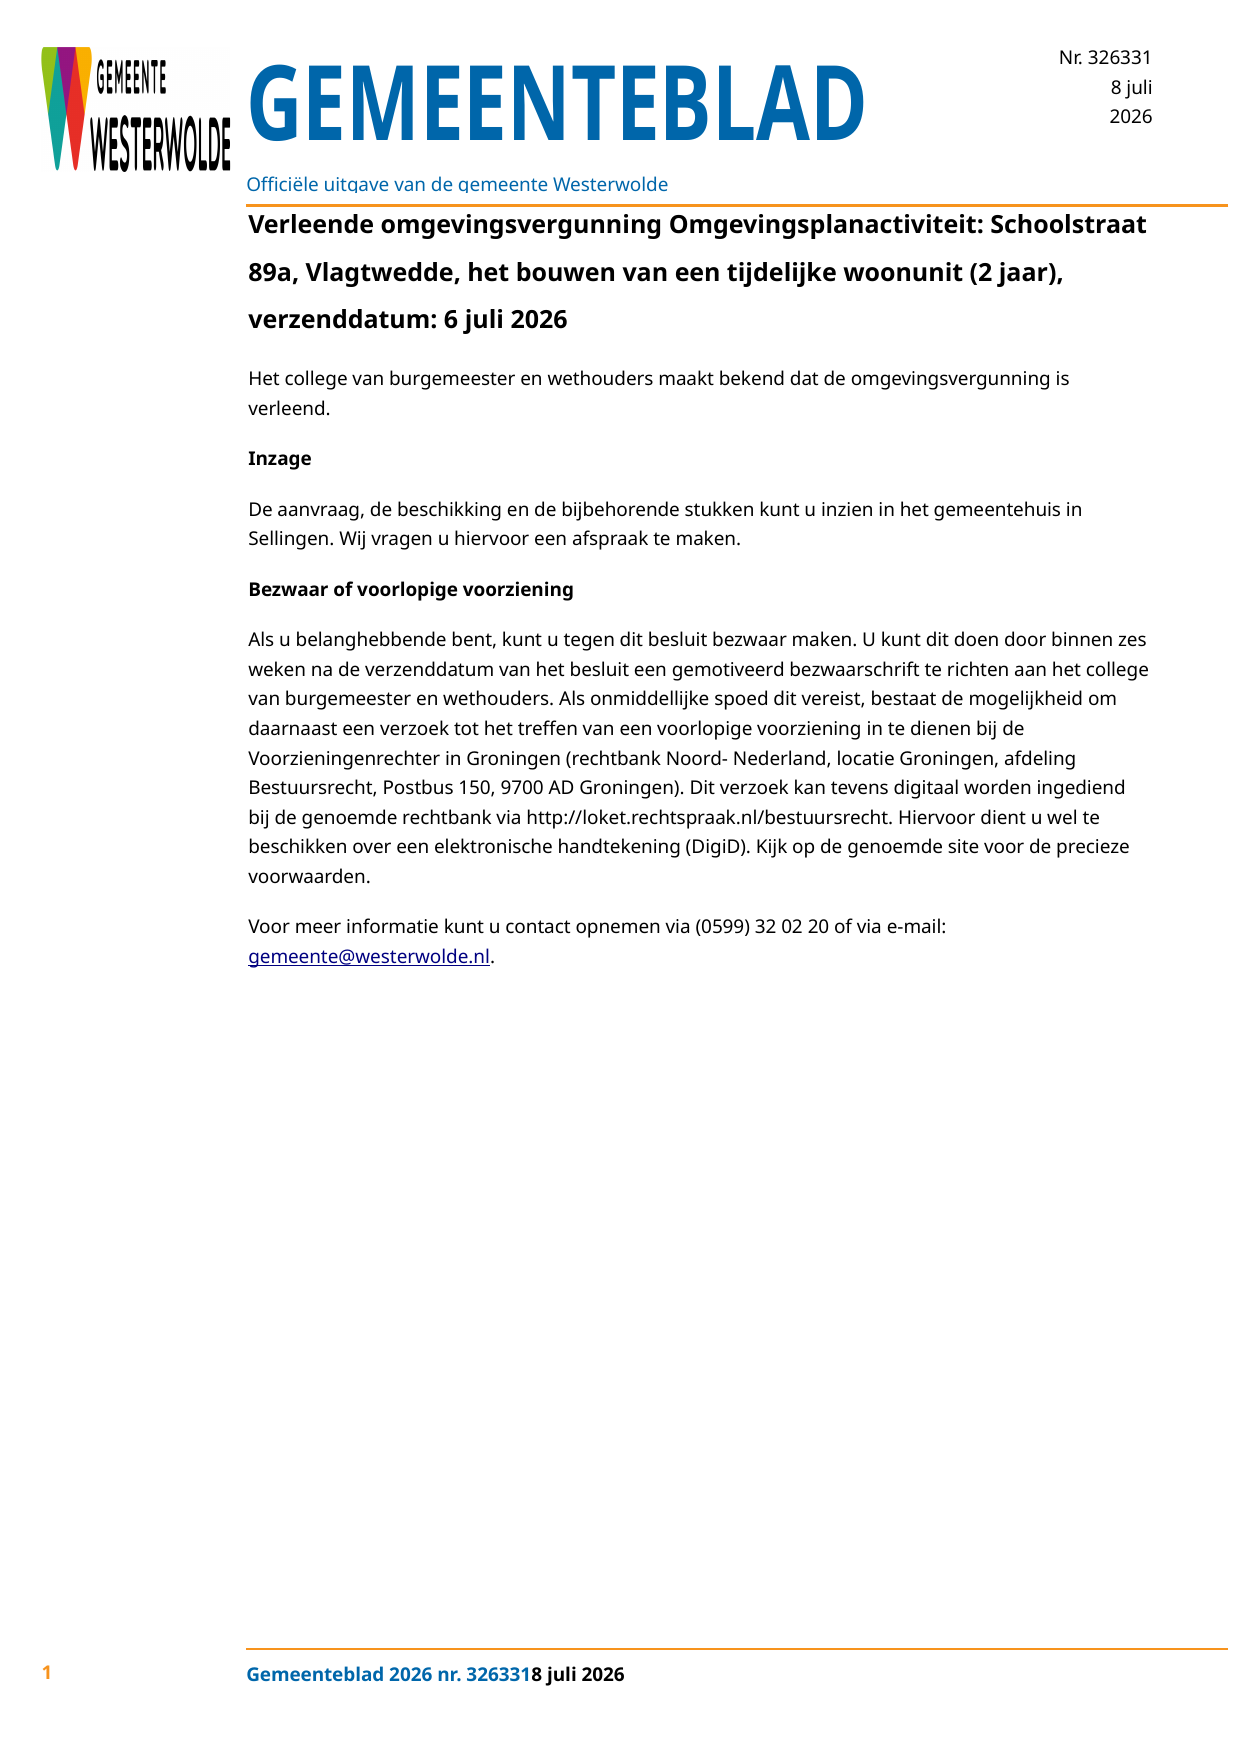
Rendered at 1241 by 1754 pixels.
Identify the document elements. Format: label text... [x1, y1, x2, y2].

text Voor meer informatie kunt u contact opnemen via (0599) 32 02 20 of via e-mail: gemeente@westerwolde.nl. [248, 913, 1152, 969]
picture [41, 47, 231, 172]
text Bezwaar of voorlopige voorziening [248, 576, 1152, 602]
text De aanvraag, de beschikking en de bijbehorende stukken kunt u inzien in het gemeentehuis in Sellingen. Wij vragen u hiervoor een afspraak te maken. [248, 496, 1152, 551]
text Inzage [248, 446, 1152, 471]
text Als u belanghebbende bent, kunt u tegen dit besluit bezwaar maken. U kunt dit doen door binnen zes weken na de verzenddatum van het besluit een gemotiveerd bezwaarschrift te richten aan het college van burgemeester en wethouders. Als onmiddellijke spoed dit vereist, bestaat de mogelijkheid om daarnaast een verzoek tot het treffen van een voorlopige voorziening in te dienen bij de Voorzieningenrechter in Groningen (rechtbank Noord- Nederland, locatie Groningen, afdeling Bestuursrecht, Postbus 150, 9700 AD Groningen). Dit verzoek kan tevens digitaal worden ingediend bij de genoemde rechtbank via http://loket.rechtspraak.nl/bestuursrecht. Hiervoor dient u wel te beschikken over een elektronische handtekening (DigiD). Kijk op de genoemde site voor de precieze voorwaarden. [248, 626, 1152, 889]
text Verleende omgevingsvergunning Omgevingsplanactiviteit: Schoolstraat 89a, Vlagtwedde, het bouwen van een tijdelijke woonunit (2 jaar), verzenddatum: 6 juli 2026 [248, 207, 1152, 336]
text Het college van burgemeester en wethouders maakt bekend dat de omgevingsvergunning is verleend. [248, 366, 1152, 421]
